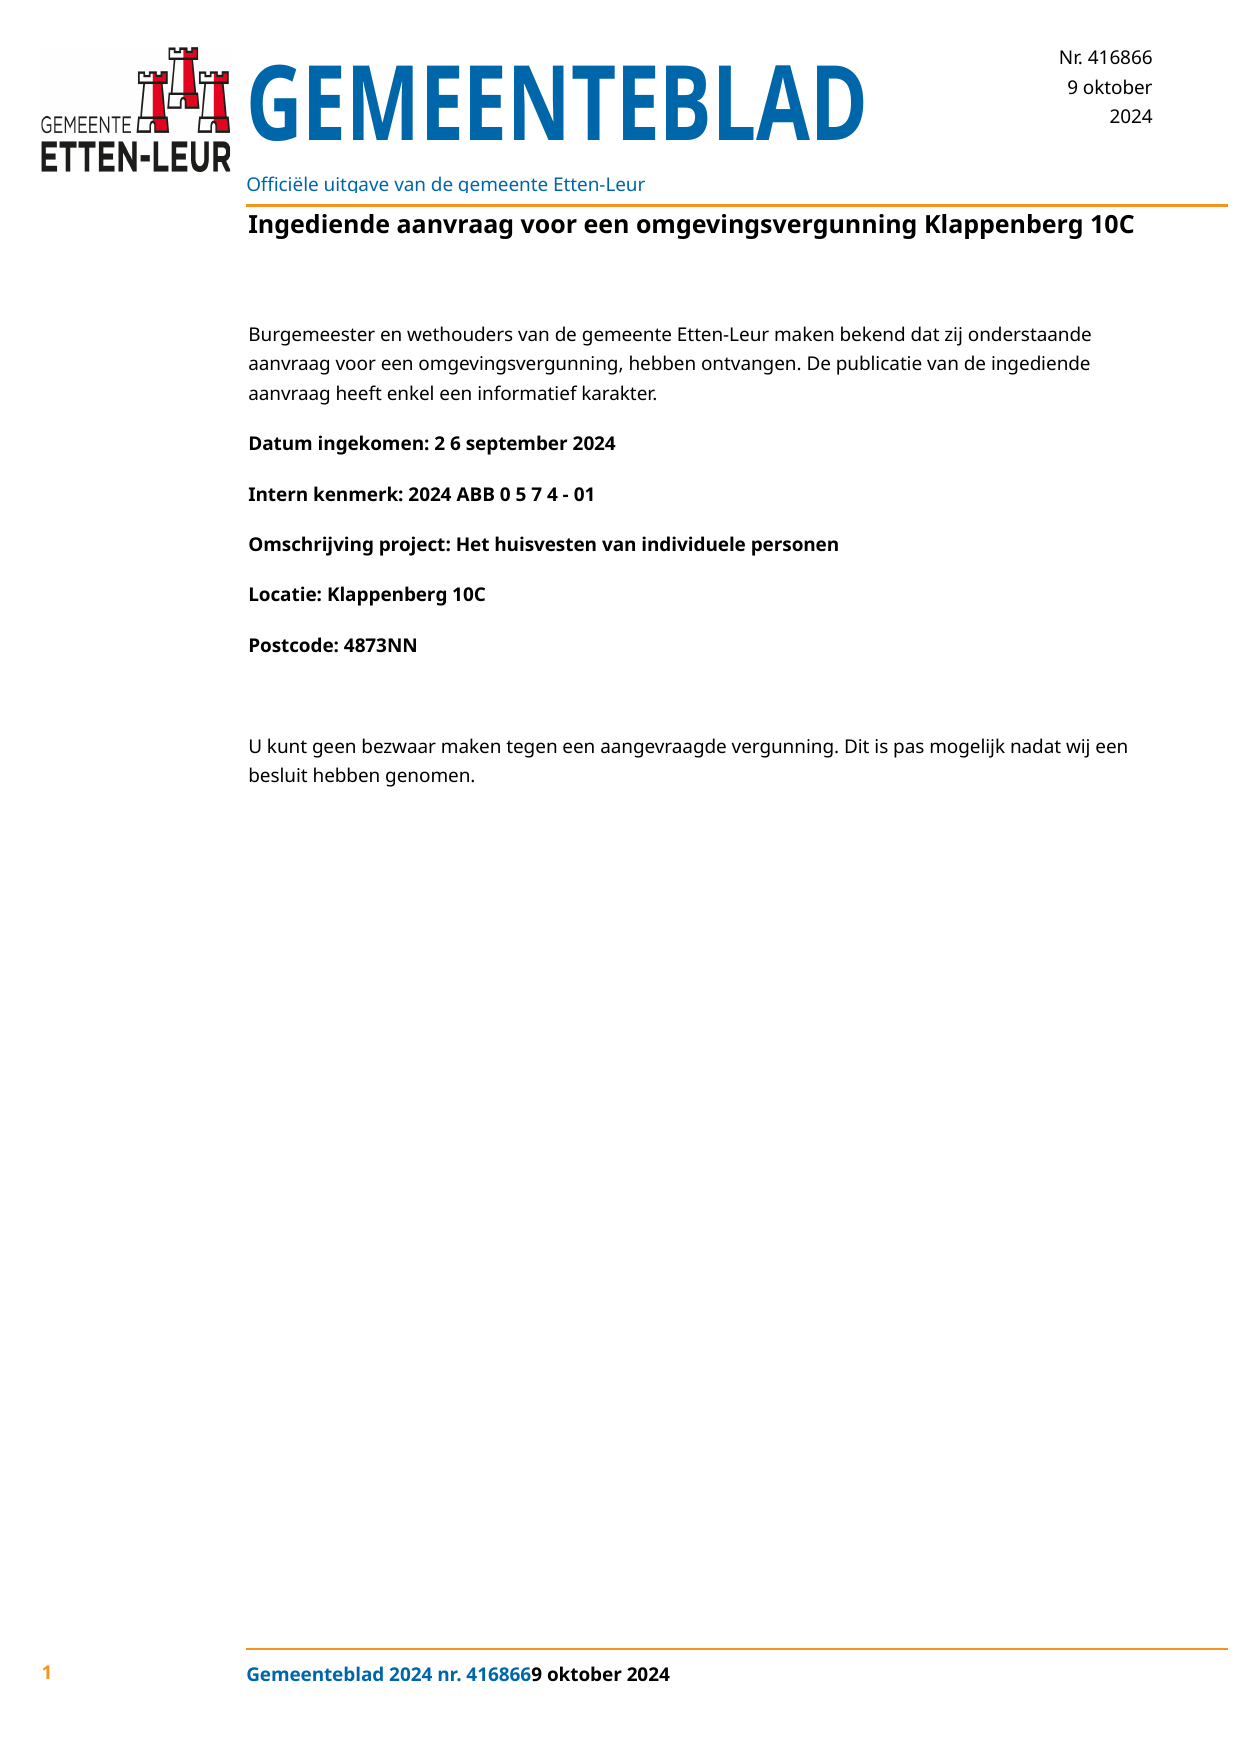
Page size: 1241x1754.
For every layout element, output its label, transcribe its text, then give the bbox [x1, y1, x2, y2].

text Postcode: 4873NN [248, 632, 1152, 658]
text Ingediende aanvraag voor een omgevingsvergunning Klappenberg 10C [248, 207, 1152, 241]
text Intern kenmerk: 2024 ABB 0 5 7 4 - 01 [248, 481, 1152, 506]
picture [41, 47, 231, 172]
text Locatie: Klappenberg 10C [248, 582, 1152, 607]
text U kunt geen bezwaar maken tegen een aangevraagde vergunning. Dit is pas mogelijk nadat wij een besluit hebben genomen. [248, 733, 1152, 788]
text Datum ingekomen: 2 6 september 2024 [248, 430, 1152, 456]
text Omschrijving project: Het huisvesten van individuele personen [248, 531, 1152, 557]
text Burgemeester en wethouders van de gemeente Etten-Leur maken bekend dat zij onderstaande aanvraag voor een omgevingsvergunning, hebben ontvangen. De publicatie van de ingediende aanvraag heeft enkel een informatief karakter. [248, 321, 1152, 406]
